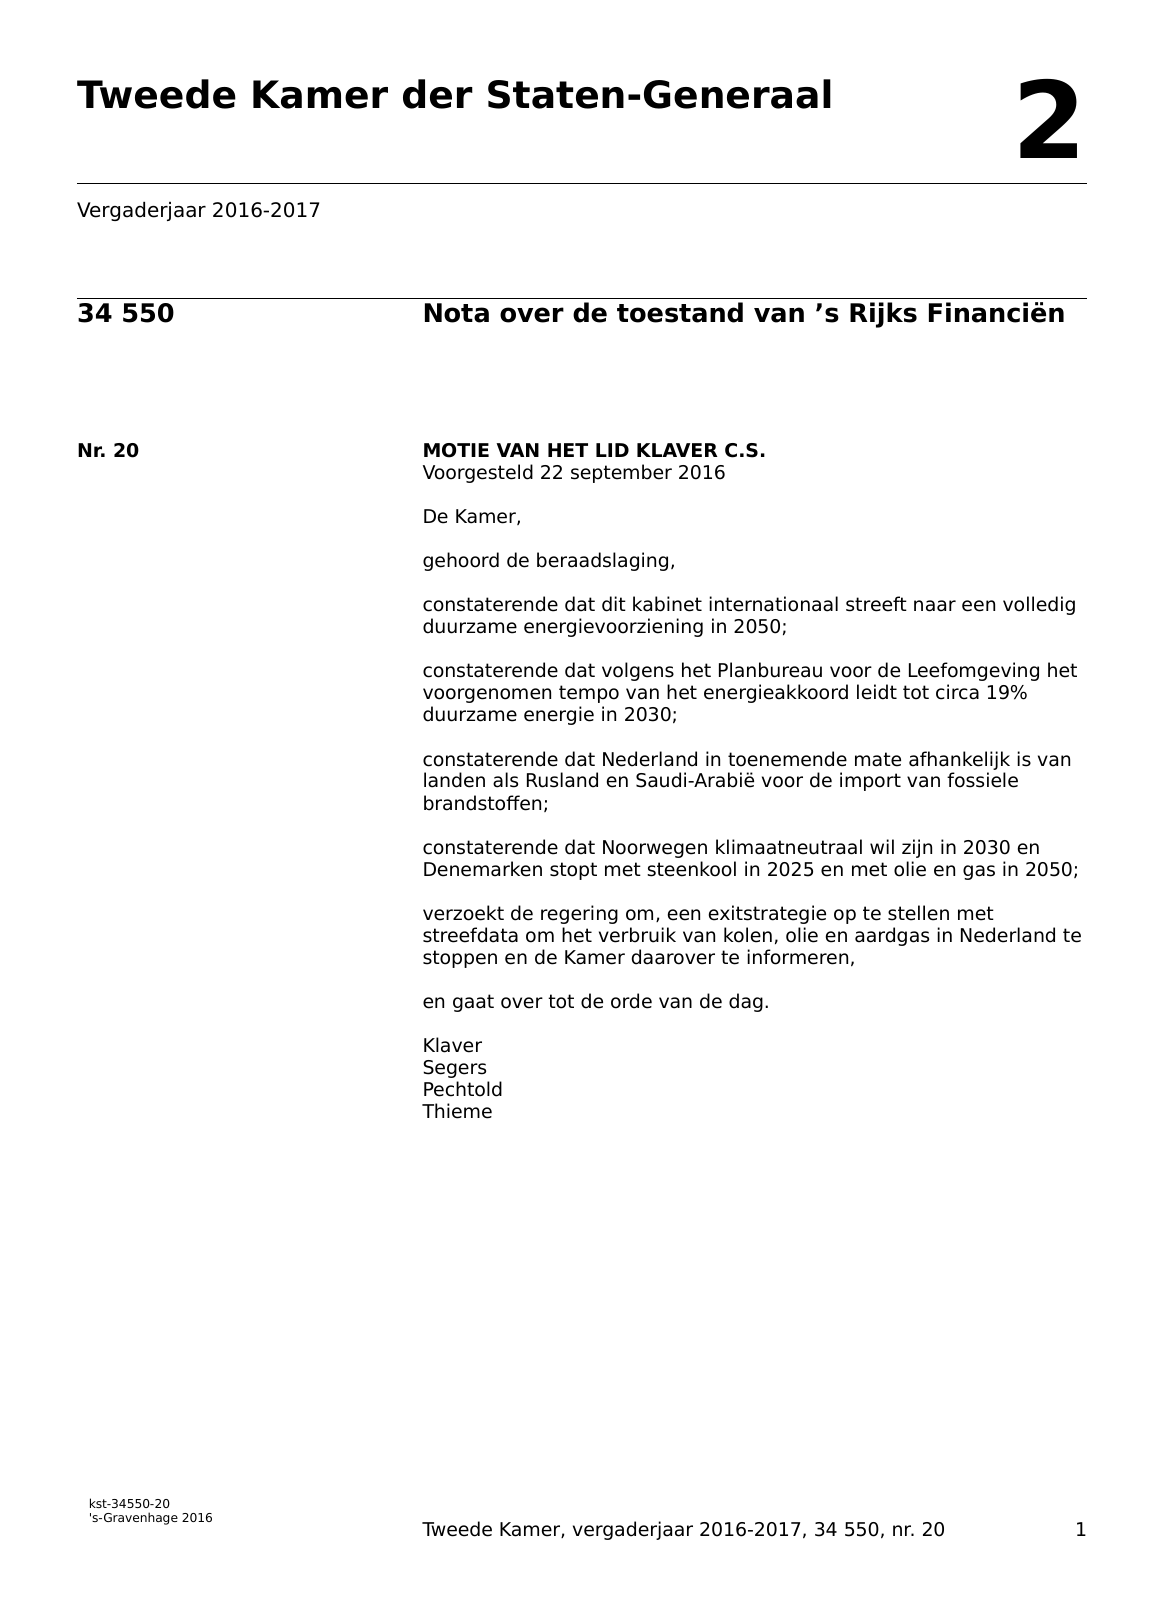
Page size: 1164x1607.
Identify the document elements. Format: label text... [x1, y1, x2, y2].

subtitle 34 550 Nota over de toestand van ’s Rijks Financiën [77, 299, 1087, 329]
text constaterende dat dit kabinet internationaal streeft naar een volledig duurzame energievoorziening in 2050; [422, 594, 1087, 638]
text Pechtold [422, 1079, 1087, 1101]
text en gaat over tot de orde van de dag. [422, 991, 1087, 1013]
text constaterende dat Noorwegen klimaatneutraal wil zijn in 2030 en Denemarken stopt met steenkool in 2025 en met olie en gas in 2050; [422, 837, 1087, 881]
text constaterende dat Nederland in toenemende mate afhankelijk is van landen als Rusland en Saudi-Arabië voor de import van fossiele brandstoffen; [422, 748, 1087, 814]
text gehoord de beraadslaging, [422, 550, 1087, 572]
text kst-34550-20 [88, 1497, 323, 1511]
table_header Tweede Kamer der Staten-Generaal [77, 59, 886, 183]
text verzoekt de regering om, een exitstrategie op te stellen met streefdata om het verbruik van kolen, olie en aardgas in Nederland te stoppen en de Kamer daarover te informeren, [422, 903, 1087, 969]
text Voorgesteld 22 september 2016 [422, 462, 1087, 484]
text De Kamer, [422, 506, 1087, 528]
text Thieme [422, 1101, 1087, 1123]
text Segers [422, 1057, 1087, 1079]
text Klaver [422, 1035, 1087, 1057]
subtitle Nr. 20 MOTIE VAN HET LID KLAVER C.S. [77, 440, 1087, 462]
text 's-Gravenhage 2016 [88, 1511, 323, 1525]
table_cell Vergaderjaar 2016-2017 [77, 184, 1087, 298]
text constaterende dat volgens het Planbureau voor de Leefomgeving het voorgenomen tempo van het energieakkoord leidt tot circa 19% duurzame energie in 2030; [422, 660, 1087, 726]
table_header 2 [886, 59, 1087, 183]
